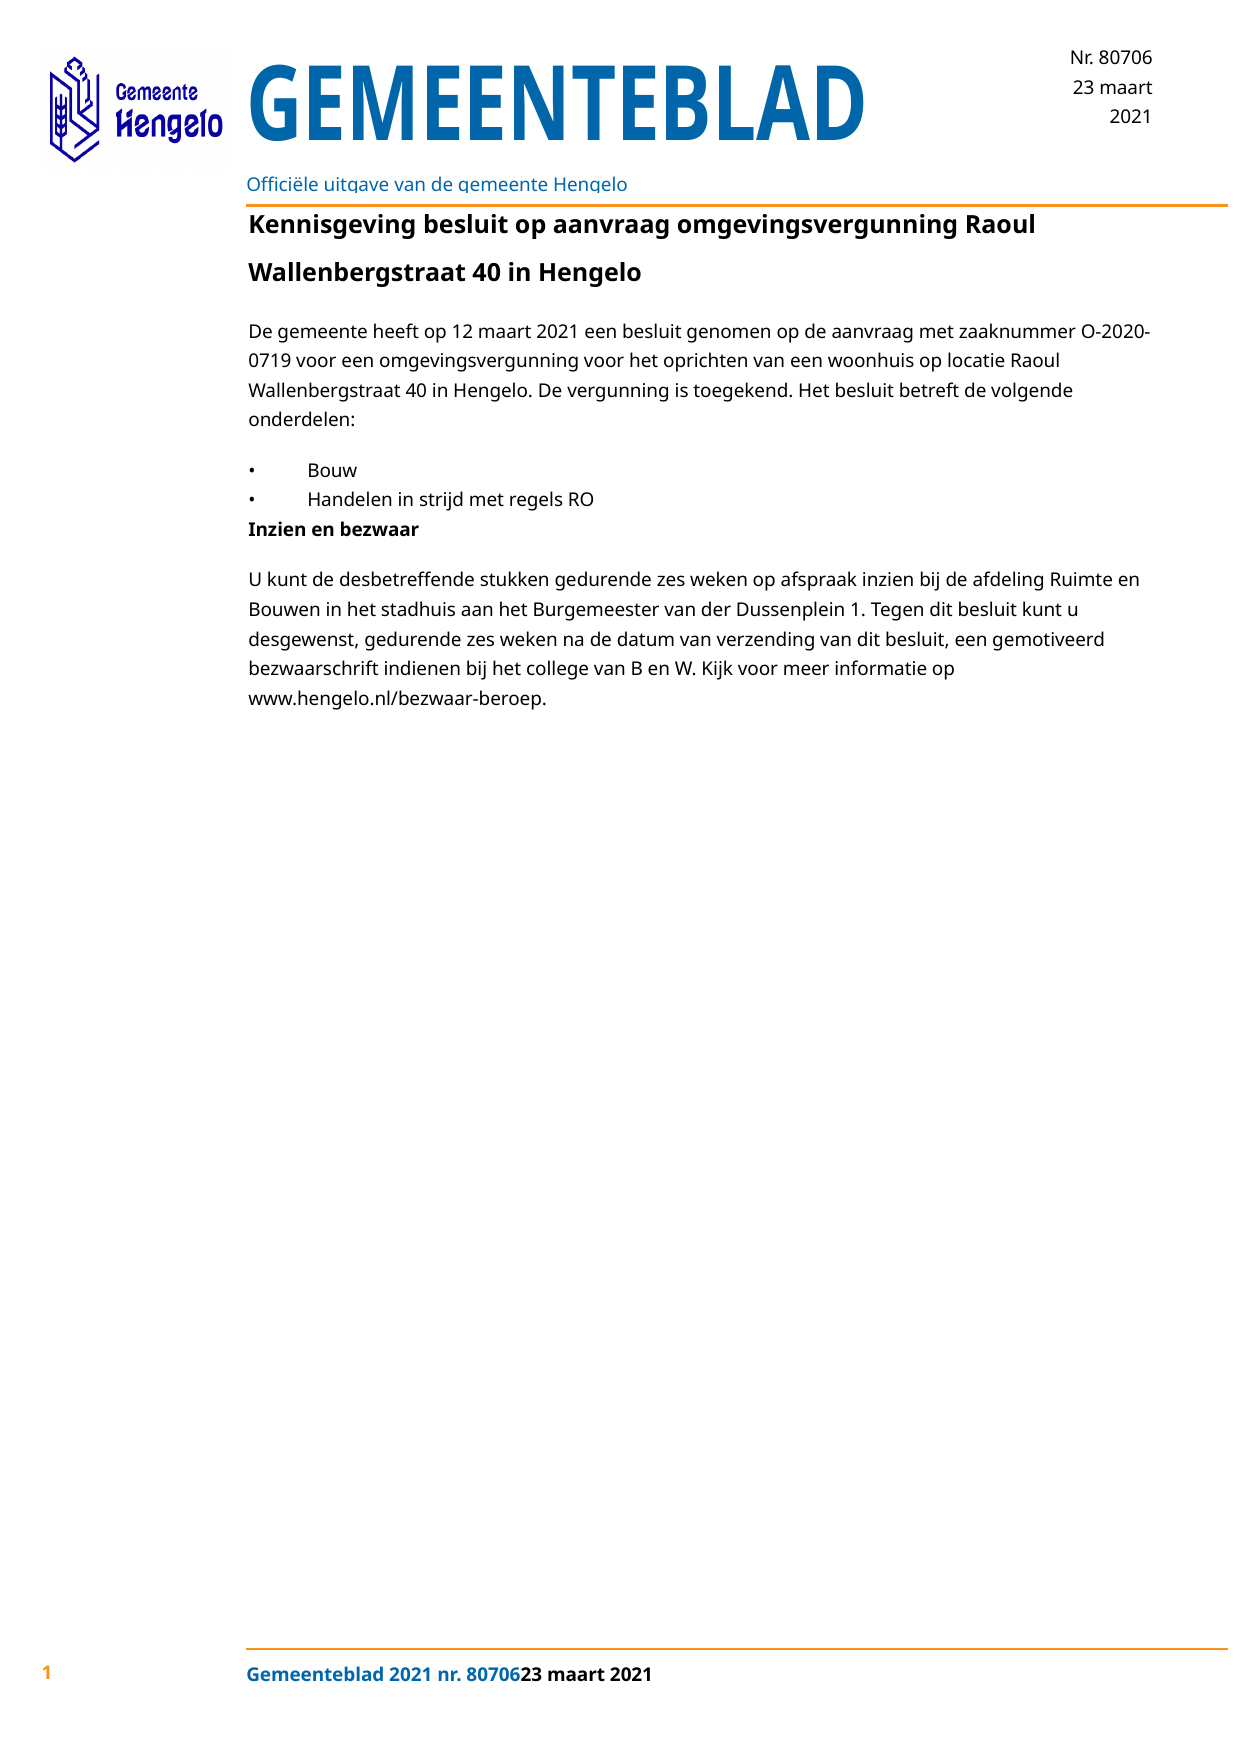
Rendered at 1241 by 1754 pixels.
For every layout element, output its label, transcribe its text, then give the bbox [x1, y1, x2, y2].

list Handelen in strijd met regels RO [248, 487, 1152, 512]
picture [41, 47, 231, 172]
list Bouw [248, 457, 1152, 483]
text U kunt de desbetreffende stukken gedurende zes weken op afspraak inzien bij de afdeling Ruimte en Bouwen in het stadhuis aan het Burgemeester van der Dussenplein 1. Tegen dit besluit kunt u desgewenst, gedurende zes weken na de datum van verzending van dit besluit, een gemotiveerd bezwaarschrift indienen bij het college van B en W. Kijk voor meer informatie op www.hengelo.nl/bezwaar-beroep. [248, 567, 1152, 711]
text De gemeente heeft op 12 maart 2021 een besluit genomen op de aanvraag met zaaknummer O-2020-0719 voor een omgevingsvergunning voor het oprichten van een woonhuis op locatie Raoul Wallenbergstraat 40 in Hengelo. De vergunning is toegekend. Het besluit betreft de volgende onderdelen: [248, 318, 1152, 432]
text Inzien en bezwaar [248, 516, 1152, 542]
text Kennisgeving besluit op aanvraag omgevingsvergunning Raoul Wallenbergstraat 40 in Hengelo [248, 207, 1152, 288]
